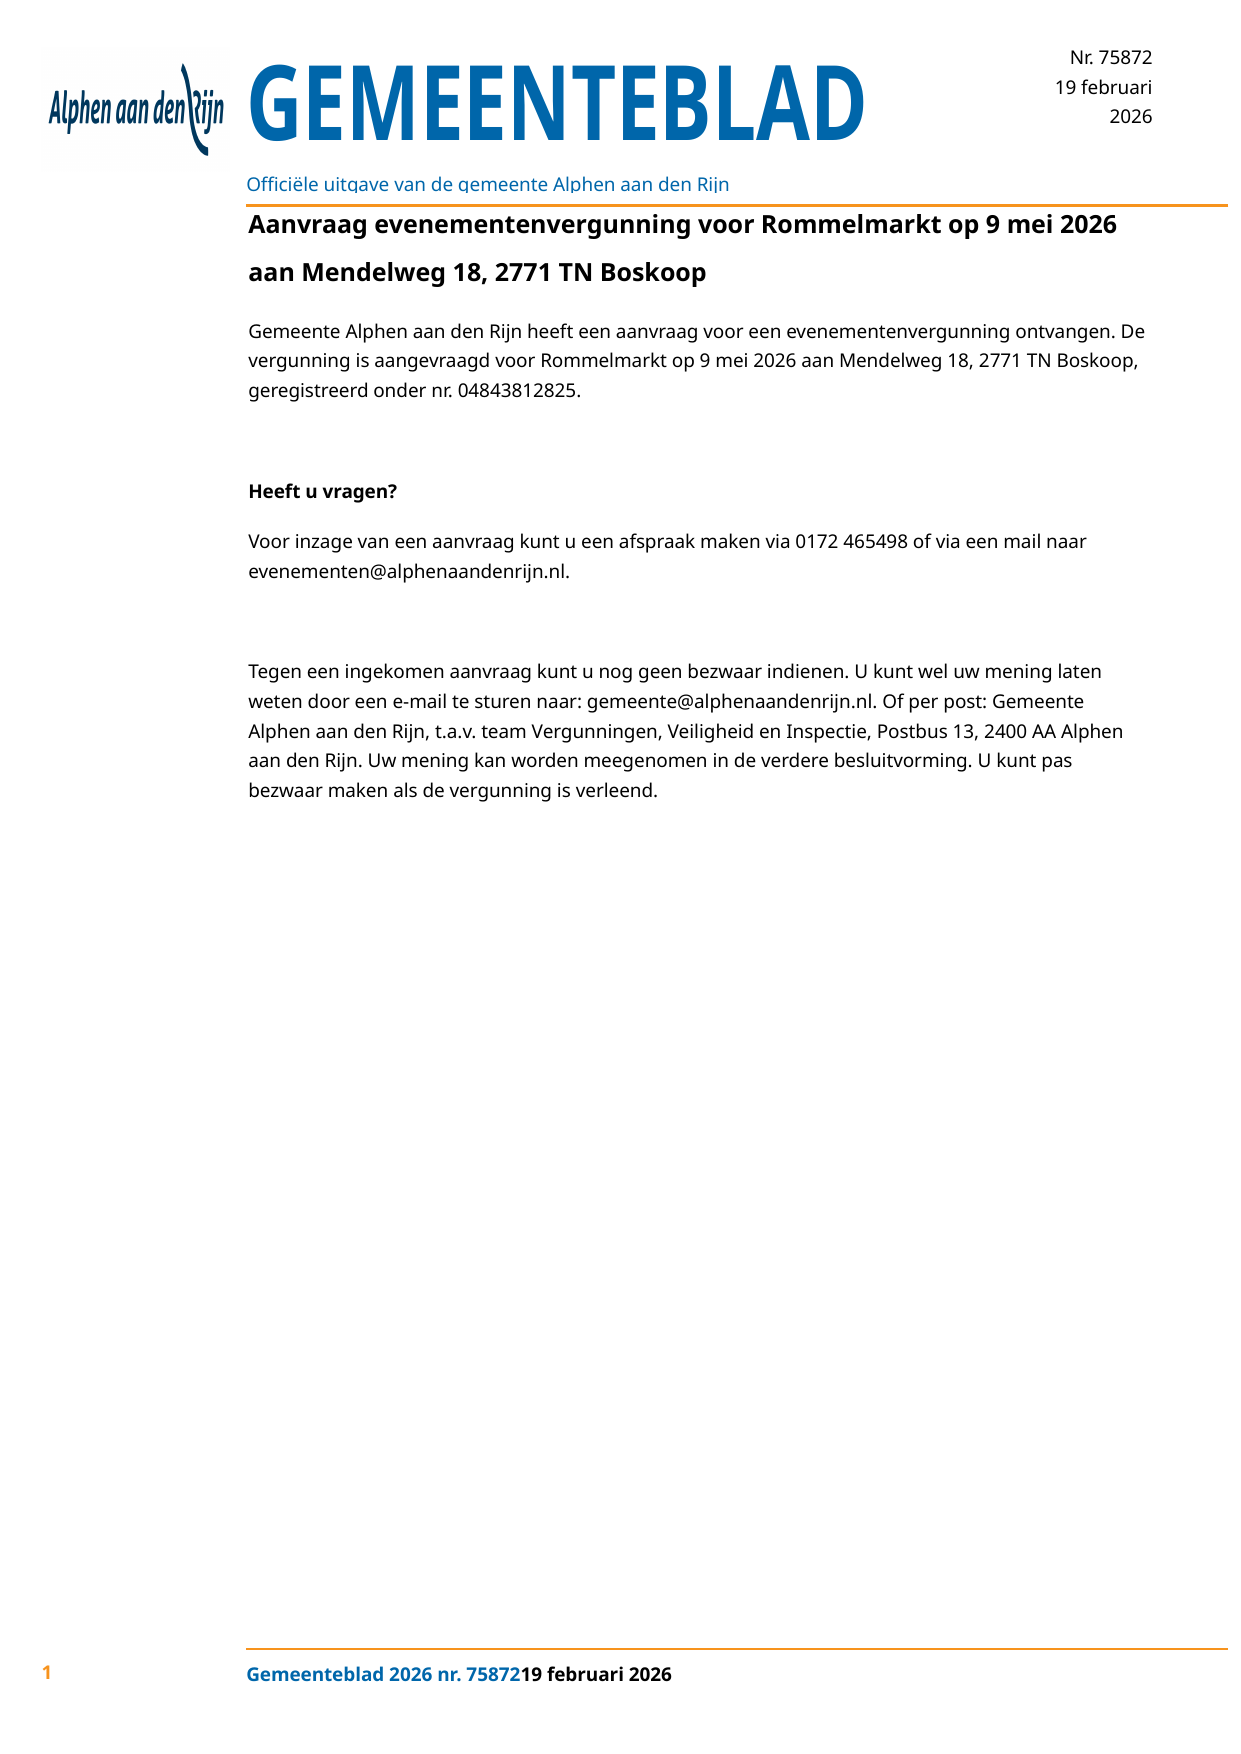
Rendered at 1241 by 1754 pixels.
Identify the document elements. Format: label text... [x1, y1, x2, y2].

text Voor inzage van een aanvraag kunt u een afspraak maken via 0172 465498 of via een mail naar evenementen@alphenaandenrijn.nl. [248, 528, 1152, 584]
text Tegen een ingekomen aanvraag kunt u nog geen bezwaar indienen. U kunt wel uw mening laten weten door een e-mail te sturen naar: gemeente@alphenaandenrijn.nl. Of per post: Gemeente Alphen aan den Rijn, t.a.v. team Vergunningen, Veiligheid en Inspectie, Postbus 13, 2400 AA Alphen aan den Rijn. Uw mening kan worden meegenomen in de verdere besluitvorming. U kunt pas bezwaar maken als de vergunning is verleend. [248, 659, 1152, 803]
text Aanvraag evenementenvergunning voor Rommelmarkt op 9 mei 2026 aan Mendelweg 18, 2771 TN Boskoop [248, 207, 1152, 288]
text Heeft u vragen? [248, 478, 1152, 504]
picture [41, 47, 231, 172]
text Gemeente Alphen aan den Rijn heeft een aanvraag voor een evenementenvergunning ontvangen. De vergunning is aangevraagd voor Rommelmarkt op 9 mei 2026 aan Mendelweg 18, 2771 TN Boskoop, geregistreerd onder nr. 04843812825. [248, 318, 1152, 403]
